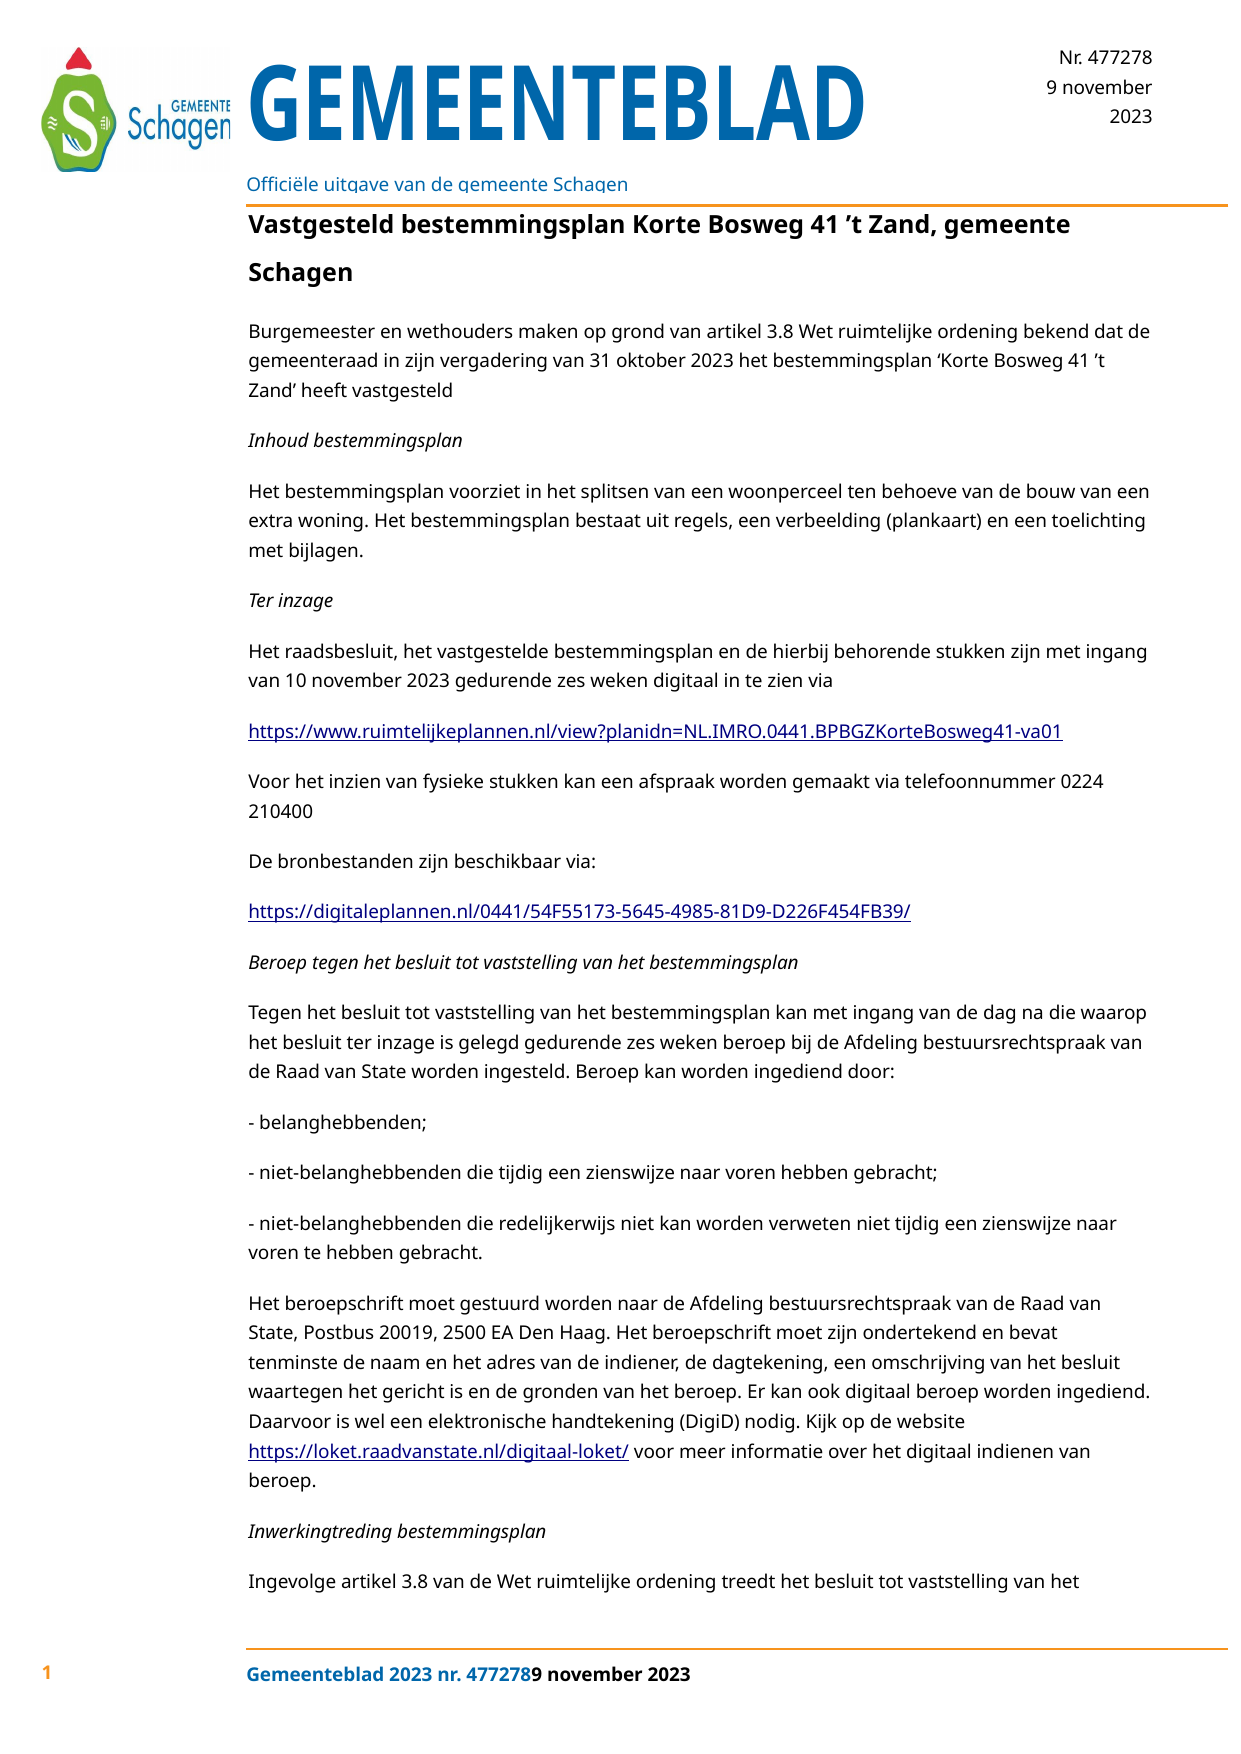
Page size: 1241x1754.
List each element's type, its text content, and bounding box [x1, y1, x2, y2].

text Inhoud bestemmingsplan [248, 427, 1152, 453]
text - niet-belanghebbenden die tijdig een zienswijze naar voren hebben gebracht; [248, 1159, 1152, 1185]
text Burgemeester en wethouders maken op grond van artikel 3.8 Wet ruimtelijke ordening bekend dat de gemeenteraad in zijn vergadering van 31 oktober 2023 het bestemmingsplan ‘Korte Bosweg 41 ’t Zand’ heeft vastgesteld [248, 318, 1152, 403]
text Tegen het besluit tot vaststelling van het bestemmingsplan kan met ingang van de dag na die waarop het besluit ter inzage is gelegd gedurende zes weken beroep bij de Afdeling bestuursrechtspraak van de Raad van State worden ingesteld. Beroep kan worden ingediend door: [248, 999, 1152, 1084]
text Het bestemmingsplan voorziet in het splitsen van een woonperceel ten behoeve van de bouw van een extra woning. Het bestemmingsplan bestaat uit regels, een verbeelding (plankaart) en een toelichting met bijlagen. [248, 478, 1152, 563]
text Ter inzage [248, 587, 1152, 613]
text https://digitaleplannen.nl/0441/54F55173-5645-4985-81D9-D226F454FB39/ [248, 899, 1152, 924]
text De bronbestanden zijn beschikbaar via: [248, 848, 1152, 874]
text Voor het inzien van fysieke stukken kan een afspraak worden gemaakt via telefoonnummer 0224 210400 [248, 768, 1152, 824]
text Ingevolge artikel 3.8 van de Wet ruimtelijke ordening treedt het besluit tot vaststelling van het [248, 1568, 1152, 1594]
picture [41, 47, 231, 172]
text - niet-belanghebbenden die redelijkerwijs niet kan worden verweten niet tijdig een zienswijze naar voren te hebben gebracht. [248, 1210, 1152, 1265]
text https://www.ruimtelijkeplannen.nl/view?planidn=NL.IMRO.0441.BPBGZKorteBosweg41-va01 [248, 718, 1152, 744]
text Het raadsbesluit, het vastgestelde bestemmingsplan en de hierbij behorende stukken zijn met ingang van 10 november 2023 gedurende zes weken digitaal in te zien via [248, 638, 1152, 693]
text - belanghebbenden; [248, 1109, 1152, 1135]
text Het beroepschrift moet gestuurd worden naar de Afdeling bestuursrechtspraak van de Raad van State, Postbus 20019, 2500 EA Den Haag. Het beroepschrift moet zijn ondertekend en bevat tenminste de naam en het adres van de indiener, de dagtekening, een omschrijving van het besluit waartegen het gericht is en de gronden van het beroep. Er kan ook digitaal beroep worden ingediend. Daarvoor is wel een elektronische handtekening (DigiD) nodig. Kijk op de website https://loket.raadvanstate.nl/digitaal-loket/ voor meer informatie over het digitaal indienen van beroep. [248, 1290, 1152, 1493]
text Inwerkingtreding bestemmingsplan [248, 1518, 1152, 1544]
text Vastgesteld bestemmingsplan Korte Bosweg 41 ’t Zand, gemeente Schagen [248, 207, 1152, 288]
text Beroep tegen het besluit tot vaststelling van het bestemmingsplan [248, 949, 1152, 975]
